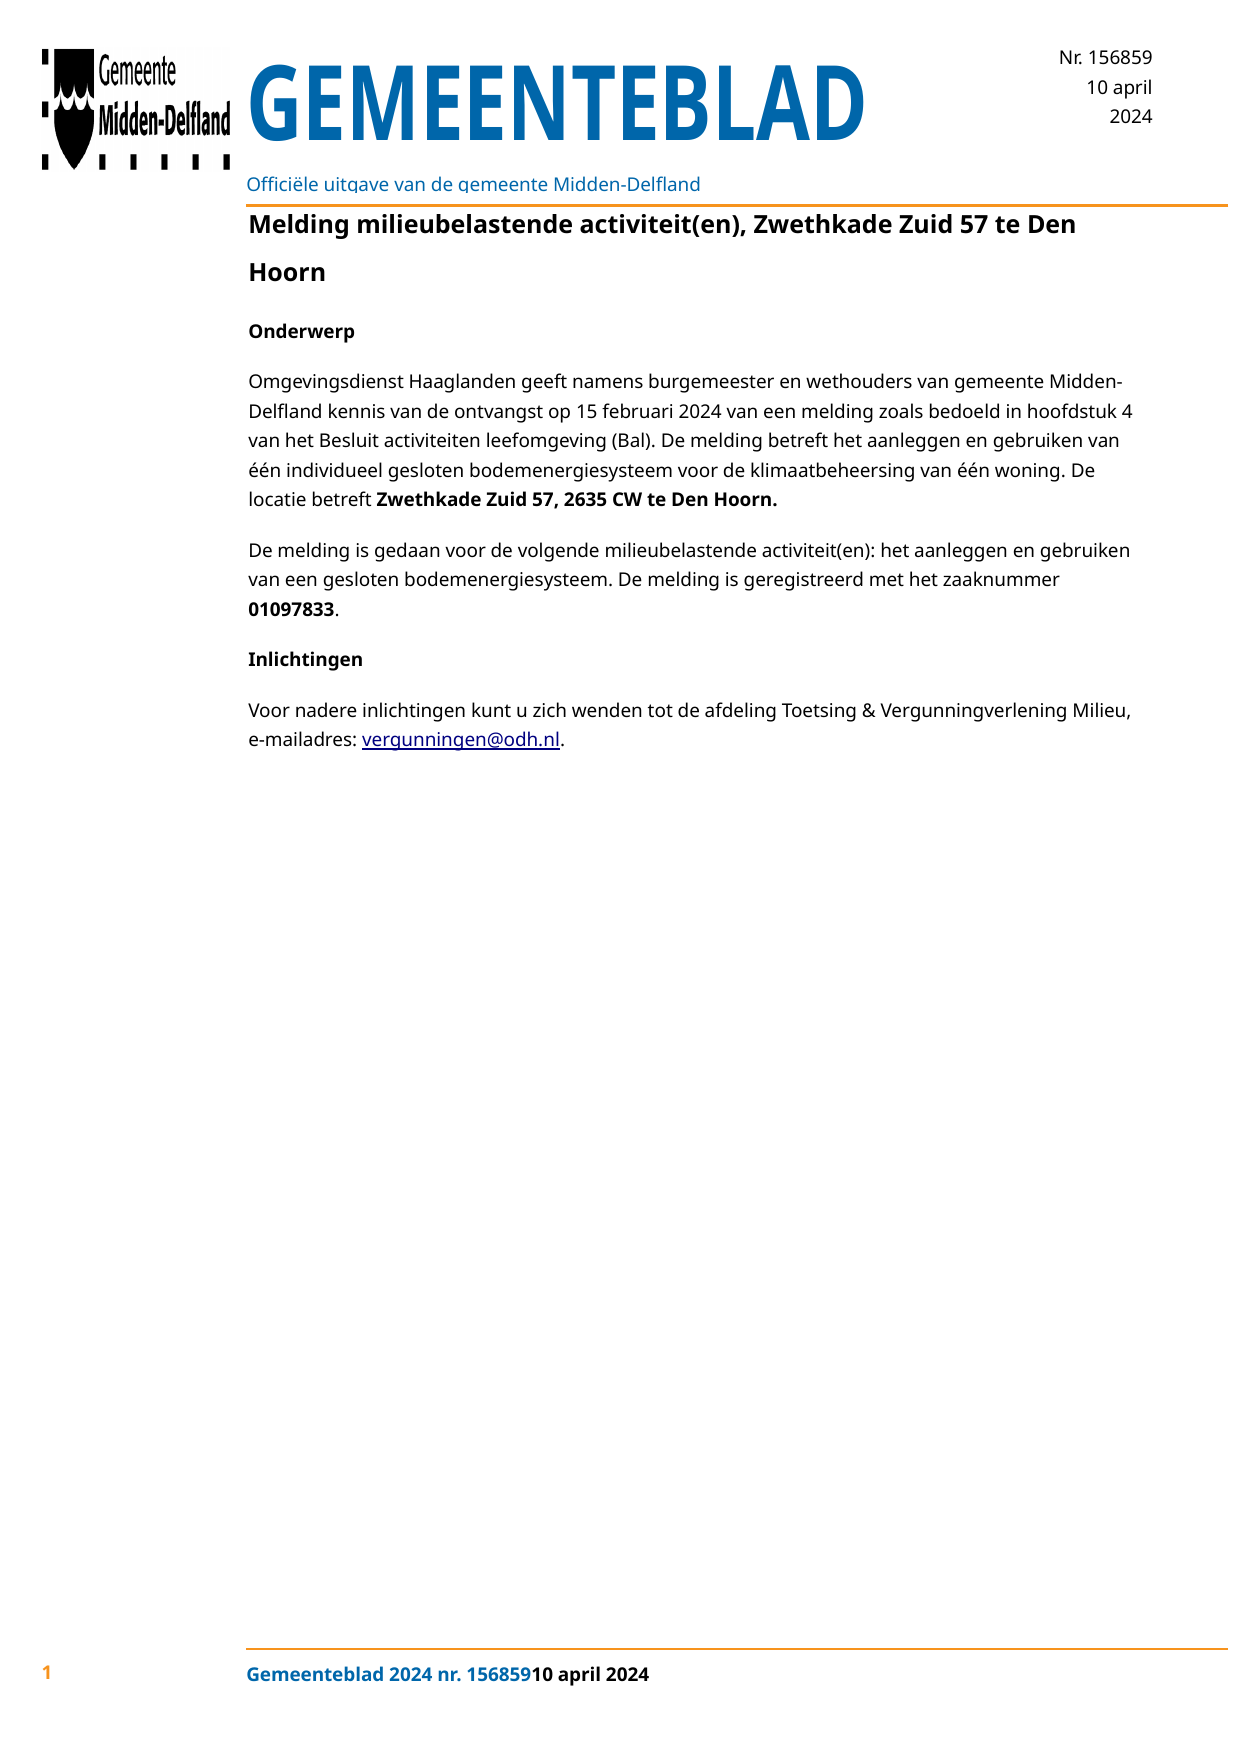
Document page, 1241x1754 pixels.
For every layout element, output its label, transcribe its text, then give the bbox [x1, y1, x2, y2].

picture [41, 47, 231, 172]
text Inlichtingen [248, 647, 1152, 672]
text De melding is gedaan voor de volgende milieubelastende activiteit(en): het aanleggen en gebruiken van een gesloten bodemenergiesysteem. De melding is geregistreerd met het zaaknummer 01097833. [248, 537, 1152, 622]
text Omgevingsdienst Haaglanden geeft namens burgemeester en wethouders van gemeente Midden-Delfland kennis van de ontvangst op 15 februari 2024 van een melding zoals bedoeld in hoofdstuk 4 van het Besluit activiteiten leefomgeving (Bal). De melding betreft het aanleggen en gebruiken van één individueel gesloten bodemenergiesysteem voor de klimaatbeheersing van één woning. De locatie betreft Zwethkade Zuid 57, 2635 CW te Den Hoorn. [248, 368, 1152, 512]
text Voor nadere inlichtingen kunt u zich wenden tot de afdeling Toetsing & Vergunningverlening Milieu, e-mailadres: vergunningen@odh.nl. [248, 697, 1152, 752]
text Onderwerp [248, 318, 1152, 344]
text Melding milieubelastende activiteit(en), Zwethkade Zuid 57 te Den Hoorn [248, 207, 1152, 288]
